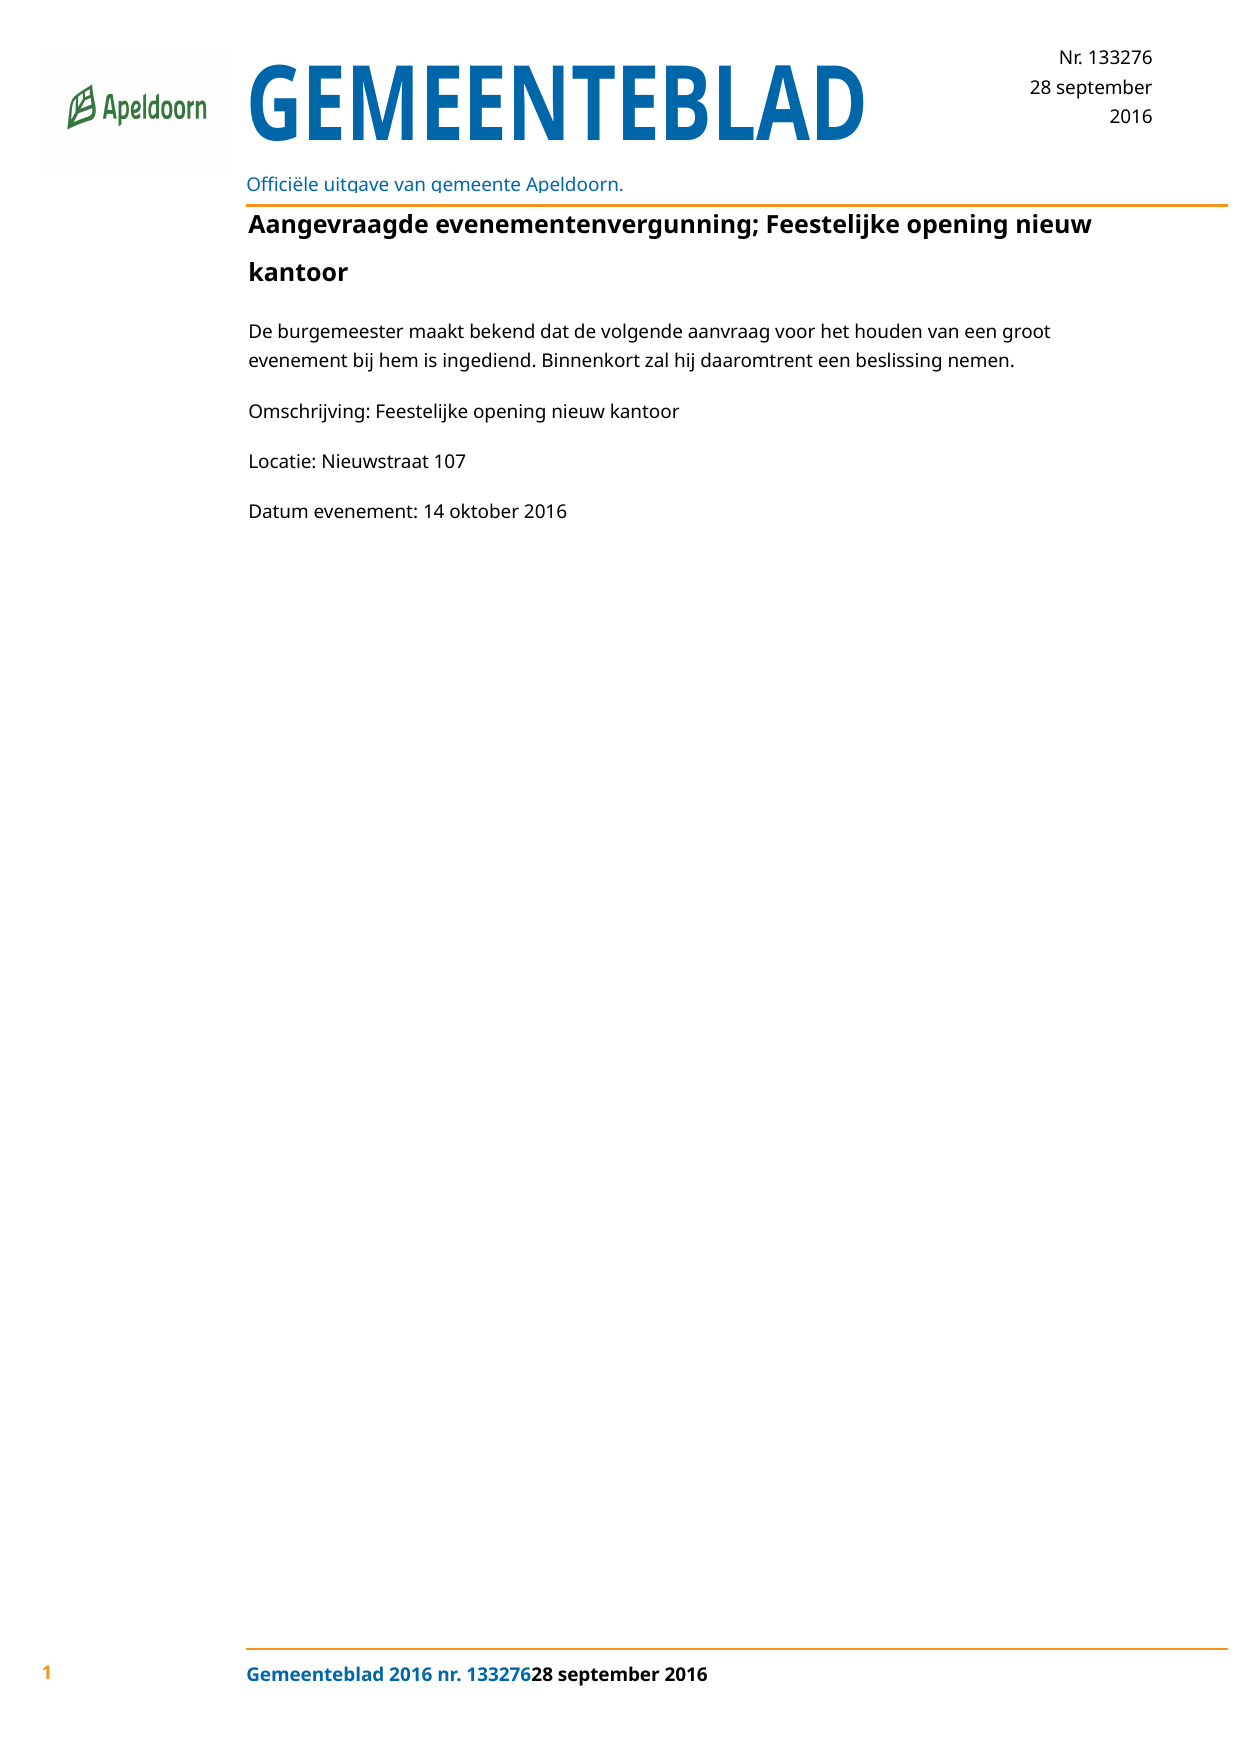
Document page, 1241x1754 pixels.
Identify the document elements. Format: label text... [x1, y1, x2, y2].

text Aangevraagde evenementenvergunning; Feestelijke opening nieuw kantoor [248, 207, 1152, 288]
picture [41, 47, 231, 172]
text De burgemeester maakt bekend dat de volgende aanvraag voor het houden van een groot evenement bij hem is ingediend. Binnenkort zal hij daaromtrent een beslissing nemen. [248, 318, 1152, 373]
text Locatie: Nieuwstraat 107 [248, 448, 1152, 474]
text Datum evenement: 14 oktober 2016 [248, 499, 1152, 524]
text Omschrijving: Feestelijke opening nieuw kantoor [248, 398, 1152, 424]
